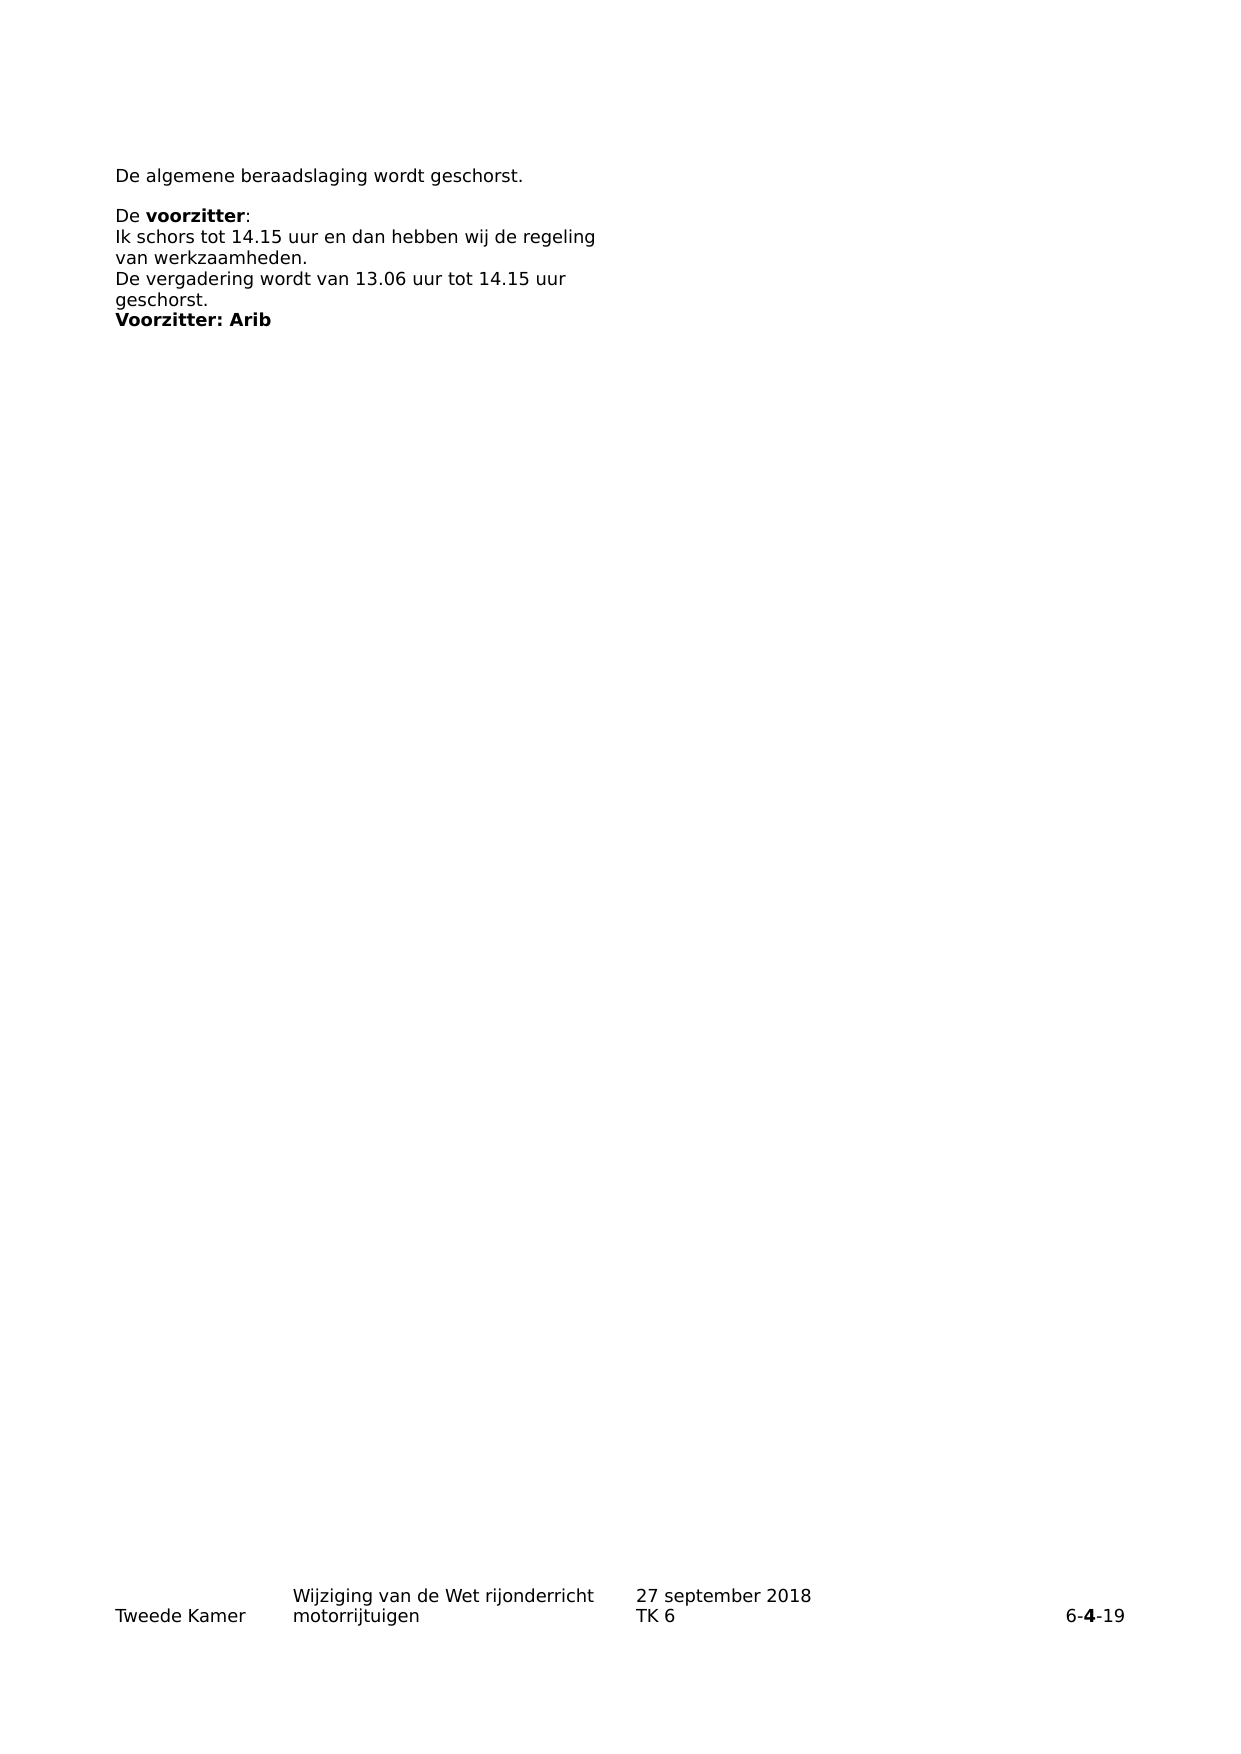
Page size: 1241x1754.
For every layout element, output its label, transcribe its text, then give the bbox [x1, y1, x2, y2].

text De voorzitter: [115, 206, 605, 227]
text De vergadering wordt van 13.06 uur tot 14.15 uur geschorst. [115, 268, 605, 310]
text De algemene beraadslaging wordt geschorst. [115, 165, 605, 186]
text Voorzitter: Arib [115, 310, 605, 331]
text Ik schors tot 14.15 uur en dan hebben wij de regeling van werkzaamheden. [115, 227, 605, 268]
